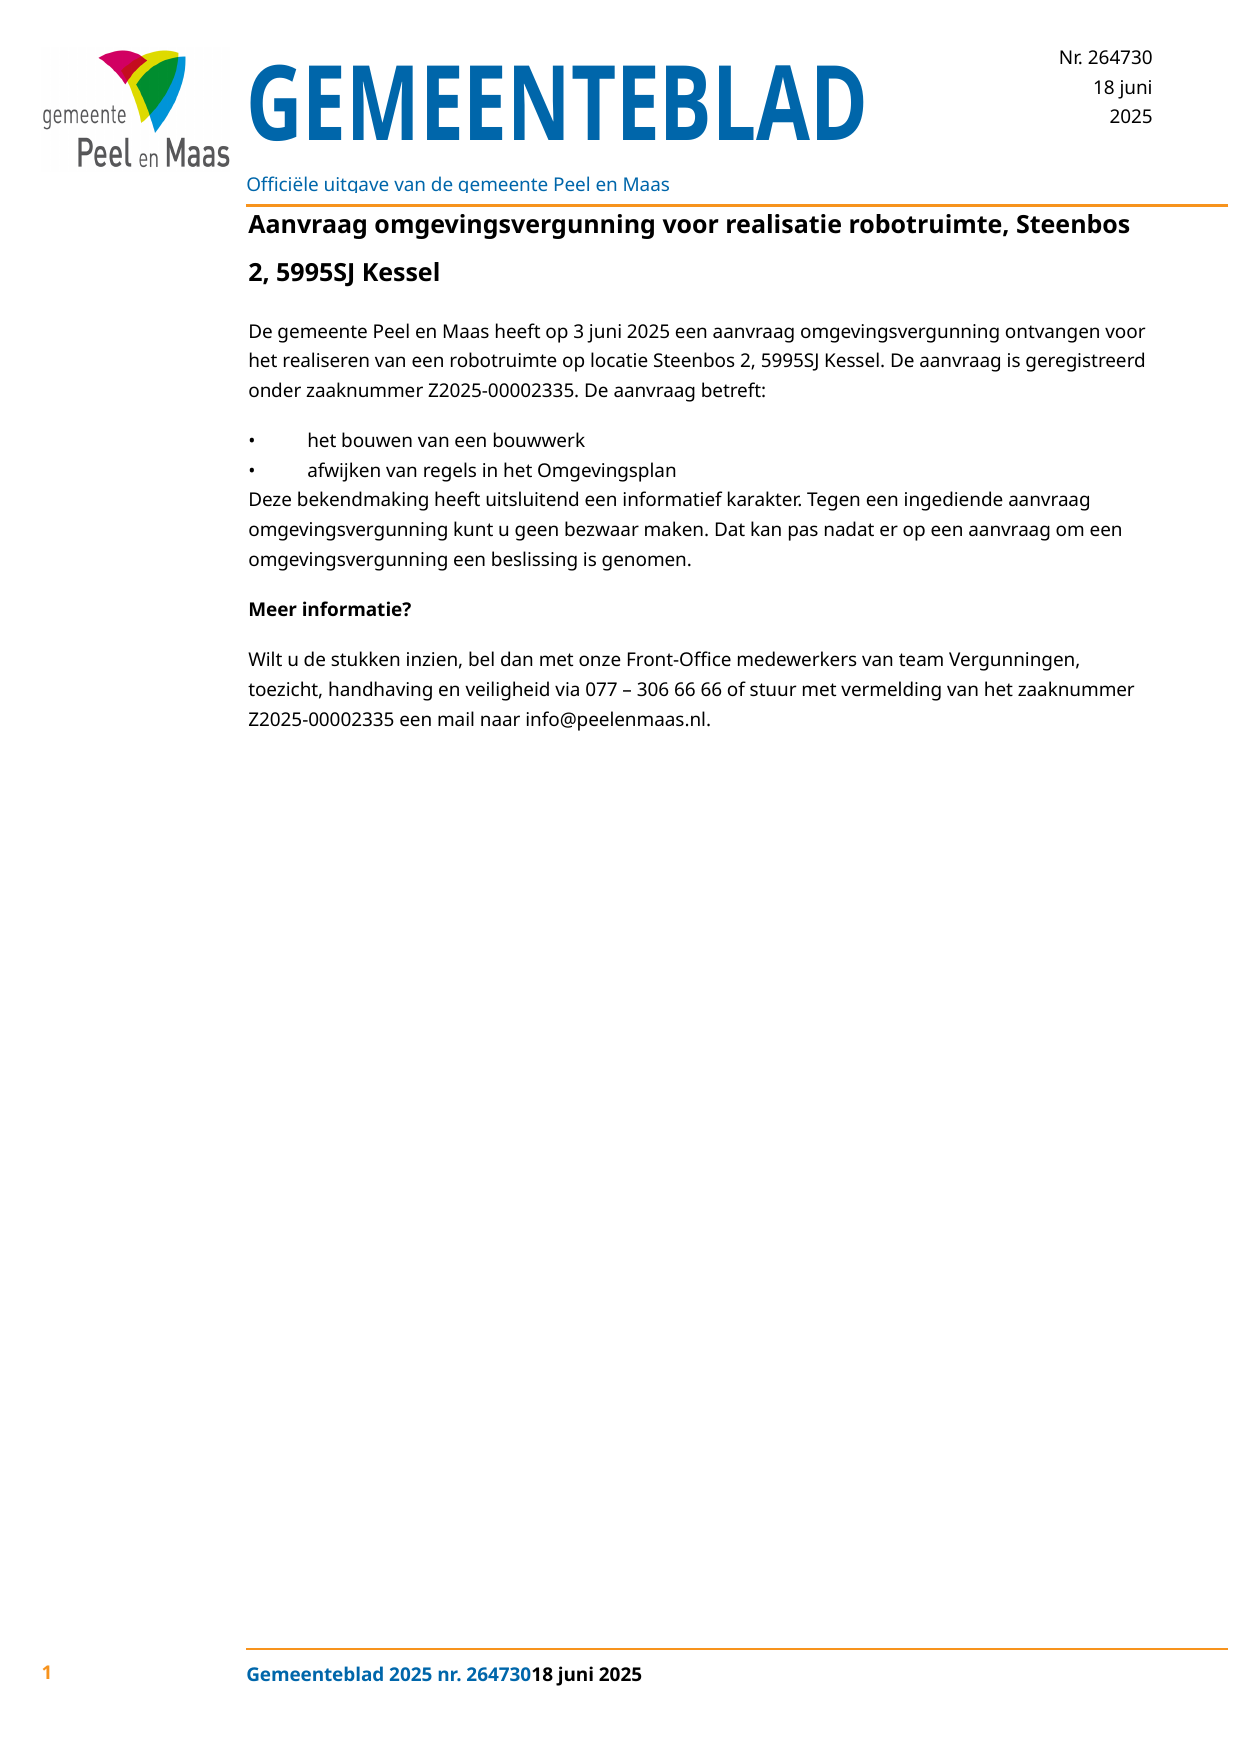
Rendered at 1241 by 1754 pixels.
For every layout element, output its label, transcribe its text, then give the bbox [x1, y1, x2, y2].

text Meer informatie? [248, 596, 1152, 622]
text Aanvraag omgevingsvergunning voor realisatie robotruimte, Steenbos 2, 5995SJ Kessel [248, 207, 1152, 288]
text De gemeente Peel en Maas heeft op 3 juni 2025 een aanvraag omgevingsvergunning ontvangen voor het realiseren van een robotruimte op locatie Steenbos 2, 5995SJ Kessel. De aanvraag is geregistreerd onder zaaknummer Z2025-00002335. De aanvraag betreft: [248, 318, 1152, 403]
list het bouwen van een bouwwerk [248, 427, 1152, 453]
text Wilt u de stukken inzien, bel dan met onze Front-Office medewerkers van team Vergunningen, toezicht, handhaving en veiligheid via 077 – 306 66 66 of stuur met vermelding van het zaaknummer Z2025-00002335 een mail naar info@peelenmaas.nl. [248, 647, 1152, 732]
list afwijken van regels in het Omgevingsplan [248, 457, 1152, 483]
picture [41, 47, 231, 172]
text Deze bekendmaking heeft uitsluitend een informatief karakter. Tegen een ingediende aanvraag omgevingsvergunning kunt u geen bezwaar maken. Dat kan pas nadat er op een aanvraag om een omgevingsvergunning een beslissing is genomen. [248, 487, 1152, 572]
